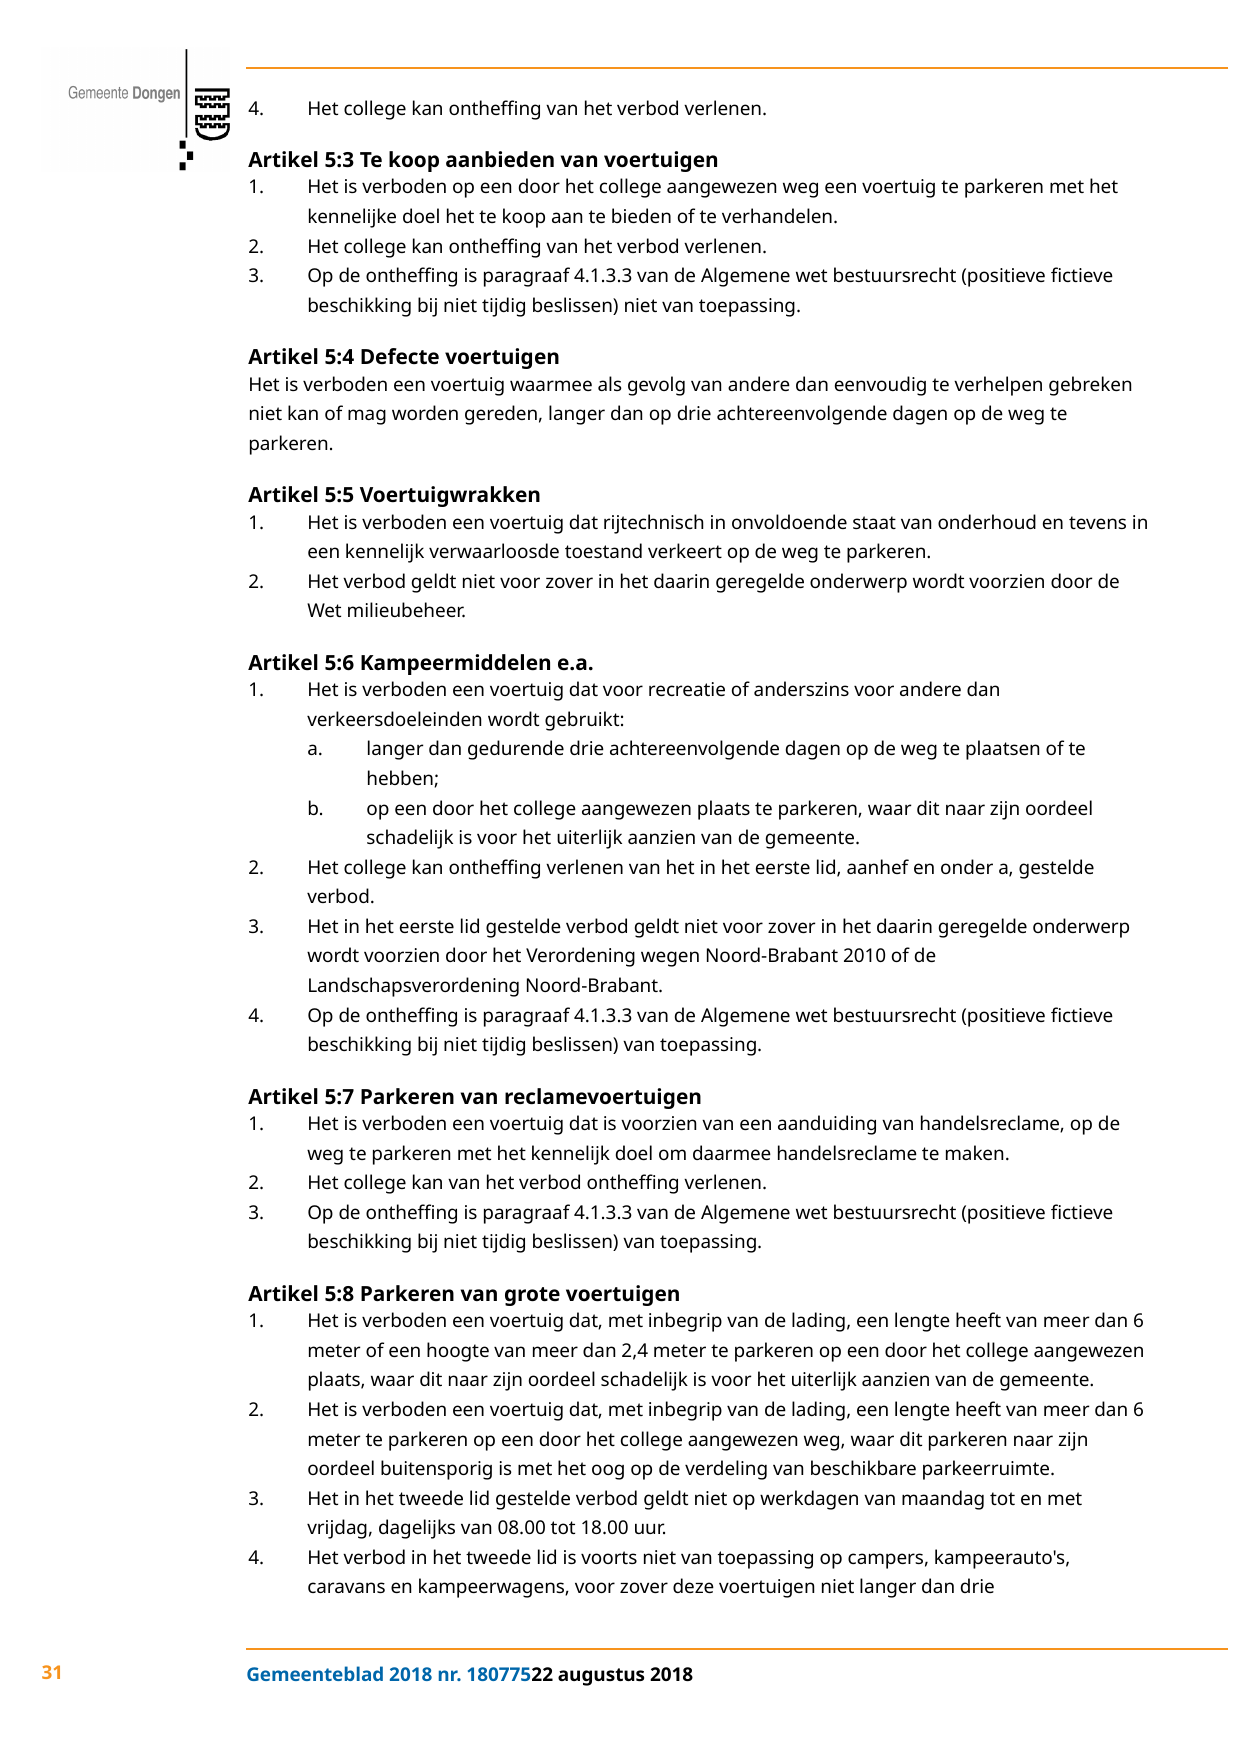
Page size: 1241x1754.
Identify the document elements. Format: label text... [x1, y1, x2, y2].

list Op de ontheffing is paragraaf 4.1.3.3 van de Algemene wet bestuursrecht (positieve fictieve beschikking bij niet tijdig beslissen) niet van toepassing. [248, 262, 1152, 318]
list Het college kan ontheffing van het verbod verlenen. [248, 95, 1152, 121]
list Het college kan ontheffing verlenen van het in het eerste lid, aanhef en onder a, gestelde verbod. [248, 854, 1152, 909]
text Artikel 5:6 Kampeermiddelen e.a. [248, 648, 1152, 676]
list Op de ontheffing is paragraaf 4.1.3.3 van de Algemene wet bestuursrecht (positieve fictieve beschikking bij niet tijdig beslissen) van toepassing. [248, 1002, 1152, 1057]
list Het is verboden een voertuig dat, met inbegrip van de lading, een lengte heeft van meer dan 6 meter te parkeren op een door het college aangewezen weg, waar dit parkeren naar zijn oordeel buitensporig is met het oog op de verdeling van beschikbare parkeerruimte. [248, 1396, 1152, 1481]
list Het in het eerste lid gestelde verbod geldt niet voor zover in het daarin geregelde onderwerp wordt voorzien door het Verordening wegen Noord-Brabant 2010 of de Landschapsverordening Noord-Brabant. [248, 913, 1152, 998]
text Artikel 5:4 Defecte voertuigen [248, 342, 1152, 371]
text Het is verboden een voertuig waarmee als gevolg van andere dan eenvoudig te verhelpen gebreken niet kan of mag worden gereden, langer dan op drie achtereenvolgende dagen op de weg te parkeren. [248, 371, 1152, 456]
list langer dan gedurende drie achtereenvolgende dagen op de weg te plaatsen of te hebben; [307, 736, 1152, 791]
list Het is verboden op een door het college aangewezen weg een voertuig te parkeren met het kennelijke doel het te koop aan te bieden of te verhandelen. [248, 174, 1152, 229]
list Het in het tweede lid gestelde verbod geldt niet op werkdagen van maandag tot en met vrijdag, dagelijks van 08.00 tot 18.00 uur. [248, 1485, 1152, 1540]
list Het is verboden een voertuig dat is voorzien van een aanduiding van handelsreclame, op de weg te parkeren met het kennelijk doel om daarmee handelsreclame te maken. [248, 1110, 1152, 1166]
list Het college kan ontheffing van het verbod verlenen. [248, 233, 1152, 258]
list Het verbod in het tweede lid is voorts niet van toepassing op campers, kampeerauto's, caravans en kampeerwagens, voor zover deze voertuigen niet langer dan drie [248, 1544, 1152, 1599]
list Het is verboden een voertuig dat voor recreatie of anderszins voor andere dan verkeersdoeleinden wordt gebruikt: [248, 676, 1152, 732]
text Artikel 5:8 Parkeren van grote voertuigen [248, 1279, 1152, 1307]
list op een door het college aangewezen plaats te parkeren, waar dit naar zijn oordeel schadelijk is voor het uiterlijk aanzien van de gemeente. [307, 795, 1152, 850]
picture [41, 47, 231, 172]
list Op de ontheffing is paragraaf 4.1.3.3 van de Algemene wet bestuursrecht (positieve fictieve beschikking bij niet tijdig beslissen) van toepassing. [248, 1199, 1152, 1254]
text Artikel 5:5 Voertuigwrakken [248, 480, 1152, 509]
list Het is verboden een voertuig dat rijtechnisch in onvoldoende staat van onderhoud en tevens in een kennelijk verwaarloosde toestand verkeert op de weg te parkeren. [248, 509, 1152, 564]
text Artikel 5:3 Te koop aanbieden van voertuigen [248, 145, 1152, 174]
list Het is verboden een voertuig dat, met inbegrip van de lading, een lengte heeft van meer dan 6 meter of een hoogte van meer dan 2,4 meter te parkeren op een door het college aangewezen plaats, waar dit naar zijn oordeel schadelijk is voor het uiterlijk aanzien van de gemeente. [248, 1307, 1152, 1392]
list Het verbod geldt niet voor zover in het daarin geregelde onderwerp wordt voorzien door de Wet milieubeheer. [248, 568, 1152, 623]
text Artikel 5:7 Parkeren van reclamevoertuigen [248, 1082, 1152, 1110]
list Het college kan van het verbod ontheffing verlenen. [248, 1169, 1152, 1195]
